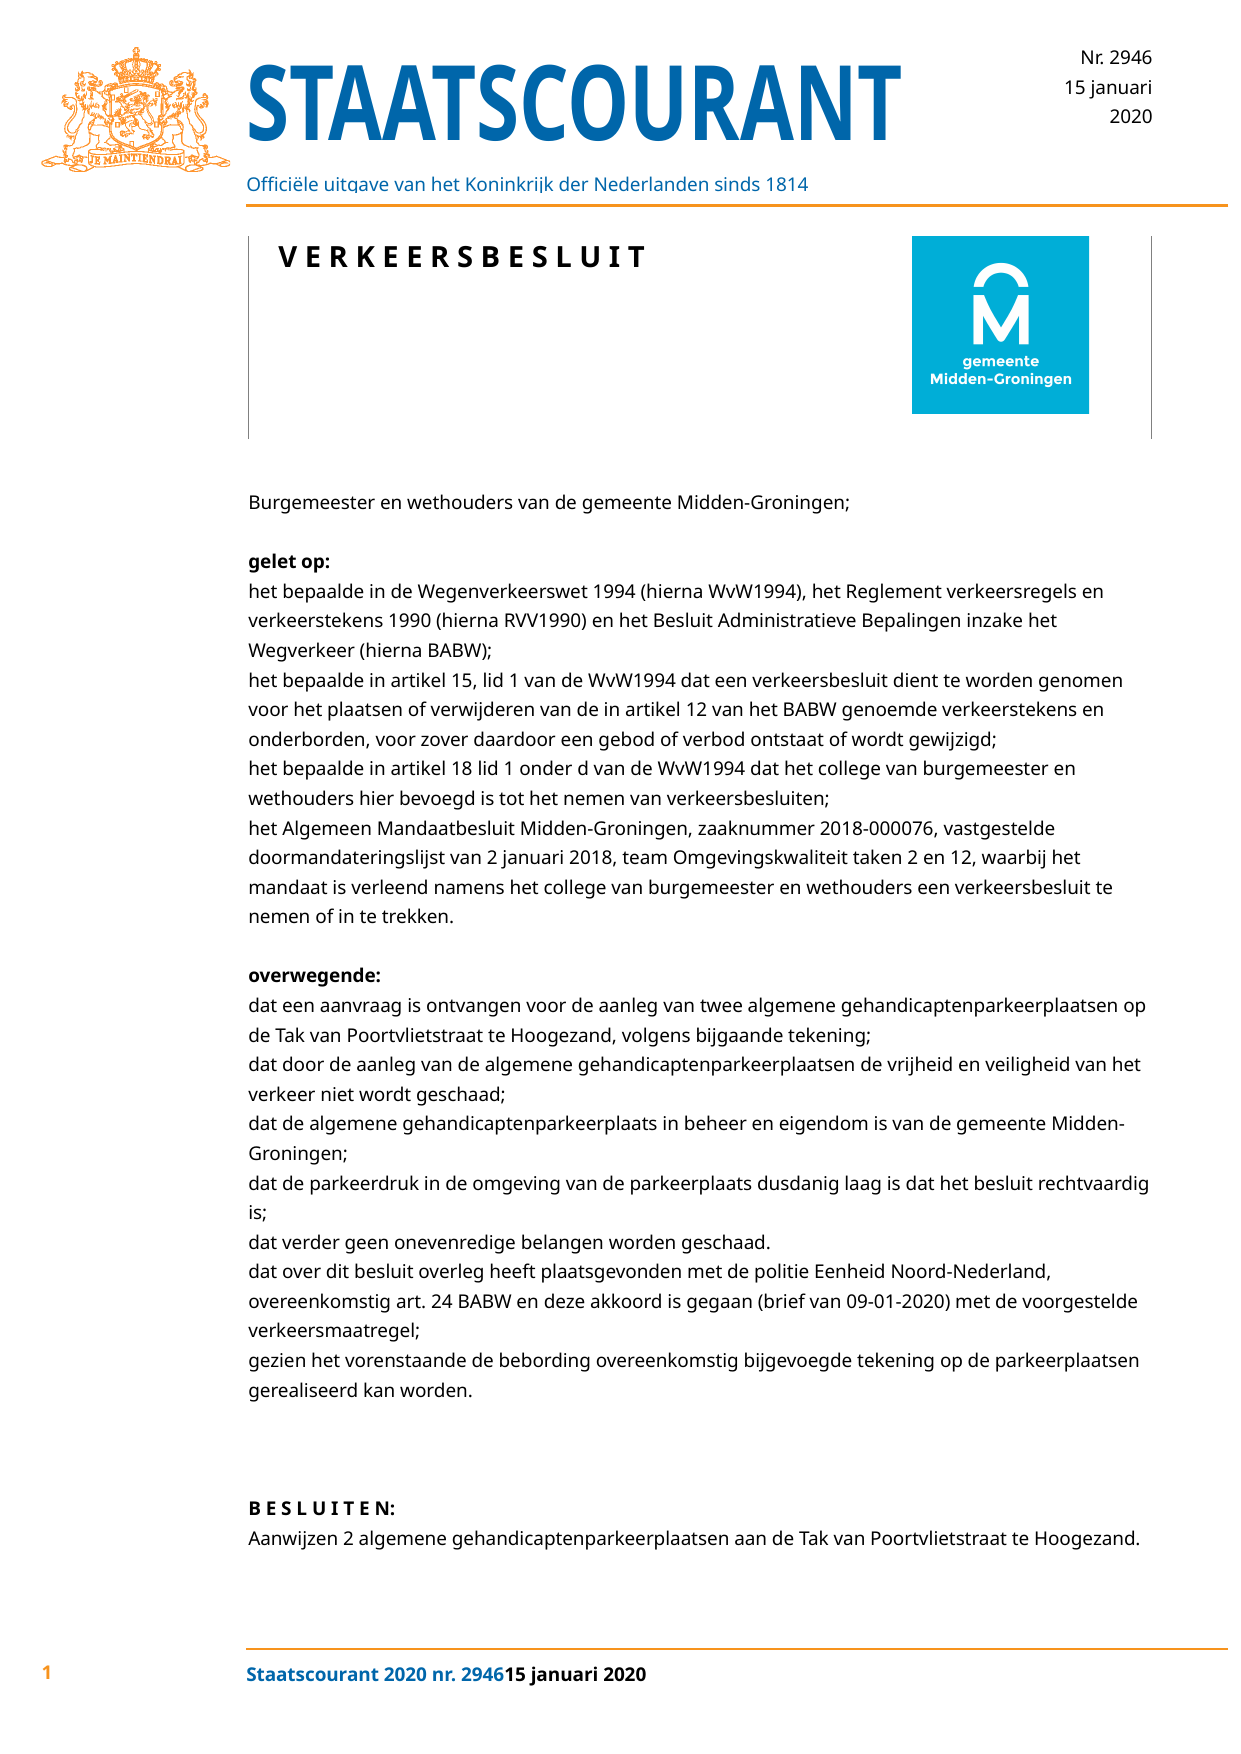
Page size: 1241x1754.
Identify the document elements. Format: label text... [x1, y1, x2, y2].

picture [975, 264, 1027, 286]
text overwegende: [248, 963, 1152, 988]
text dat de parkeerdruk in de omgeving van de parkeerplaats dusdanig laag is dat het besluit rechtvaardig is; [248, 1170, 1152, 1225]
text het Algemeen Mandaatbesluit Midden-Groningen, zaaknummer 2018-000076, vastgestelde doormandateringslijst van 2 januari 2018, team Omgevingskwaliteit taken 2 en 12, waarbij het mandaat is verleend namens het college van burgemeester en wethouders een verkeersbesluit te nemen of in te trekken. [248, 815, 1152, 929]
text dat een aanvraag is ontvangen voor de aanleg van twee algemene gehandicaptenparkeerplaatsen op de Tak van Poortvlietstraat te Hoogezand, volgens bijgaande tekening; [248, 992, 1152, 1048]
table_header [850, 236, 912, 413]
picture [41, 47, 231, 172]
text het bepaalde in artikel 15, lid 1 van de WvW1994 dat een verkeersbesluit dient te worden genomen voor het plaatsen of verwijderen van de in artikel 12 van het BABW genoemde verkeerstekens en onderborden, voor zover daardoor een gebod of verbod ontstaat of wordt gewijzigd; [248, 667, 1152, 752]
text Burgemeester en wethouders van de gemeente Midden-Groningen; [248, 489, 1152, 515]
text gezien het vorenstaande de bebording overeenkomstig bijgevoegde tekening op de parkeerplaatsen gerealiseerd kan worden. [248, 1347, 1152, 1403]
text Aanwijzen 2 algemene gehandicaptenparkeerplaatsen aan de Tak van Poortvlietstraat te Hoogezand. [248, 1525, 1152, 1551]
text het bepaalde in artikel 18 lid 1 onder d van de WvW1994 dat het college van burgemeester en wethouders hier bevoegd is tot het nemen van verkeersbesluiten; [248, 756, 1152, 811]
text gelet op: [248, 548, 1152, 574]
text het bepaalde in de Wegenverkeerswet 1994 (hierna WvW1994), het Reglement verkeersregels en verkeerstekens 1990 (hierna RVV1990) en het Besluit Administratieve Bepalingen inzake het Wegverkeer (hierna BABW); [248, 578, 1152, 663]
picture [1046, 377, 1052, 385]
text dat verder geen onevenredige belangen worden geschaad. [248, 1229, 1152, 1255]
picture [964, 359, 971, 368]
text B E S L U I T E N: [248, 1495, 1152, 1521]
picture [974, 296, 1028, 344]
picture [983, 359, 989, 366]
text dat door de aanleg van de algemene gehandicaptenparkeerplaatsen de vrijheid en veiligheid van het verkeer niet wordt geschaad; [248, 1051, 1152, 1107]
picture [932, 374, 942, 383]
text dat over dit besluit overleg heeft plaatsgevonden met de politie Eenheid Noord-Nederland, overeenkomstig art. 24 BABW en deze akkoord is gegaan (brief van 09-01-2020) met de voorgestelde verkeersmaatregel; [248, 1258, 1152, 1343]
table_header [1090, 236, 1151, 413]
table_header V E R K E E R S B E S L U I T [249, 236, 850, 439]
table_header [850, 414, 1151, 439]
text dat de algemene gehandicaptenparkeerplaats in beheer en eigendom is van de gemeente Midden-Groningen; [248, 1111, 1152, 1166]
